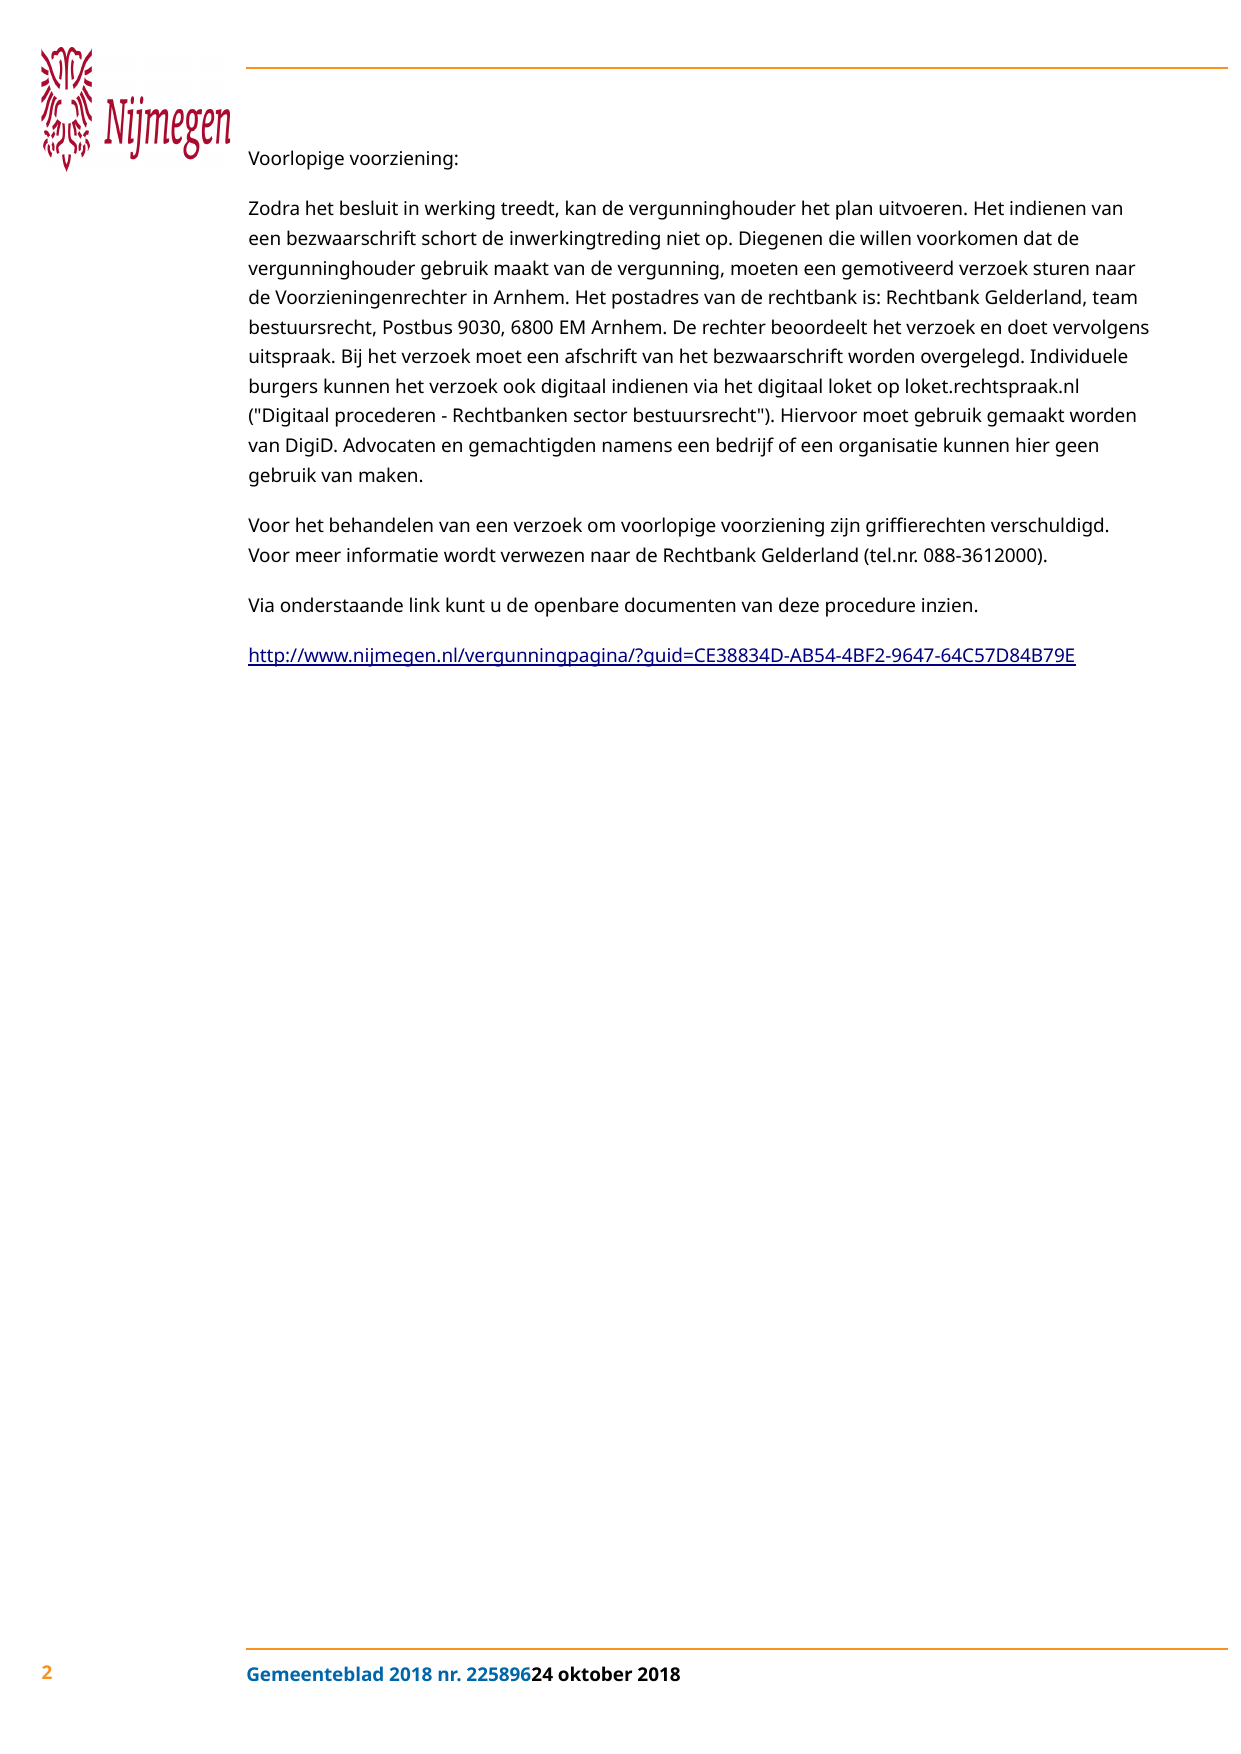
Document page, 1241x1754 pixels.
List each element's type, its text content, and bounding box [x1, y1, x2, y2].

text Zodra het besluit in werking treedt, kan de vergunninghouder het plan uitvoeren. Het indienen van een bezwaarschrift schort de inwerkingtreding niet op. Diegenen die willen voorkomen dat de vergunninghouder gebruik maakt van de vergunning, moeten een gemotiveerd verzoek sturen naar de Voorzieningenrechter in Arnhem. Het postadres van de rechtbank is: Rechtbank Gelderland, team bestuursrecht, Postbus 9030, 6800 EM Arnhem. De rechter beoordeelt het verzoek en doet vervolgens uitspraak. Bij het verzoek moet een afschrift van het bezwaarschrift worden overgelegd. Individuele burgers kunnen het verzoek ook digitaal indienen via het digitaal loket op loket.rechtspraak.nl ("Digitaal procederen - Rechtbanken sector bestuursrecht"). Hiervoor moet gebruik gemaakt worden van DigiD. Advocaten en gemachtigden namens een bedrijf of een organisatie kunnen hier geen gebruik van maken. [248, 196, 1152, 488]
text Voorlopige voorziening: [248, 145, 1152, 171]
picture [41, 47, 231, 172]
text Via onderstaande link kunt u de openbare documenten van deze procedure inzien. [248, 592, 1152, 618]
text http://www.nijmegen.nl/vergunningpagina/?guid=CE38834D-AB54-4BF2-9647-64C57D84B79E [248, 643, 1152, 668]
text Voor het behandelen van een verzoek om voorlopige voorziening zijn griffierechten verschuldigd. Voor meer informatie wordt verwezen naar de Rechtbank Gelderland (tel.nr. 088-3612000). [248, 512, 1152, 568]
